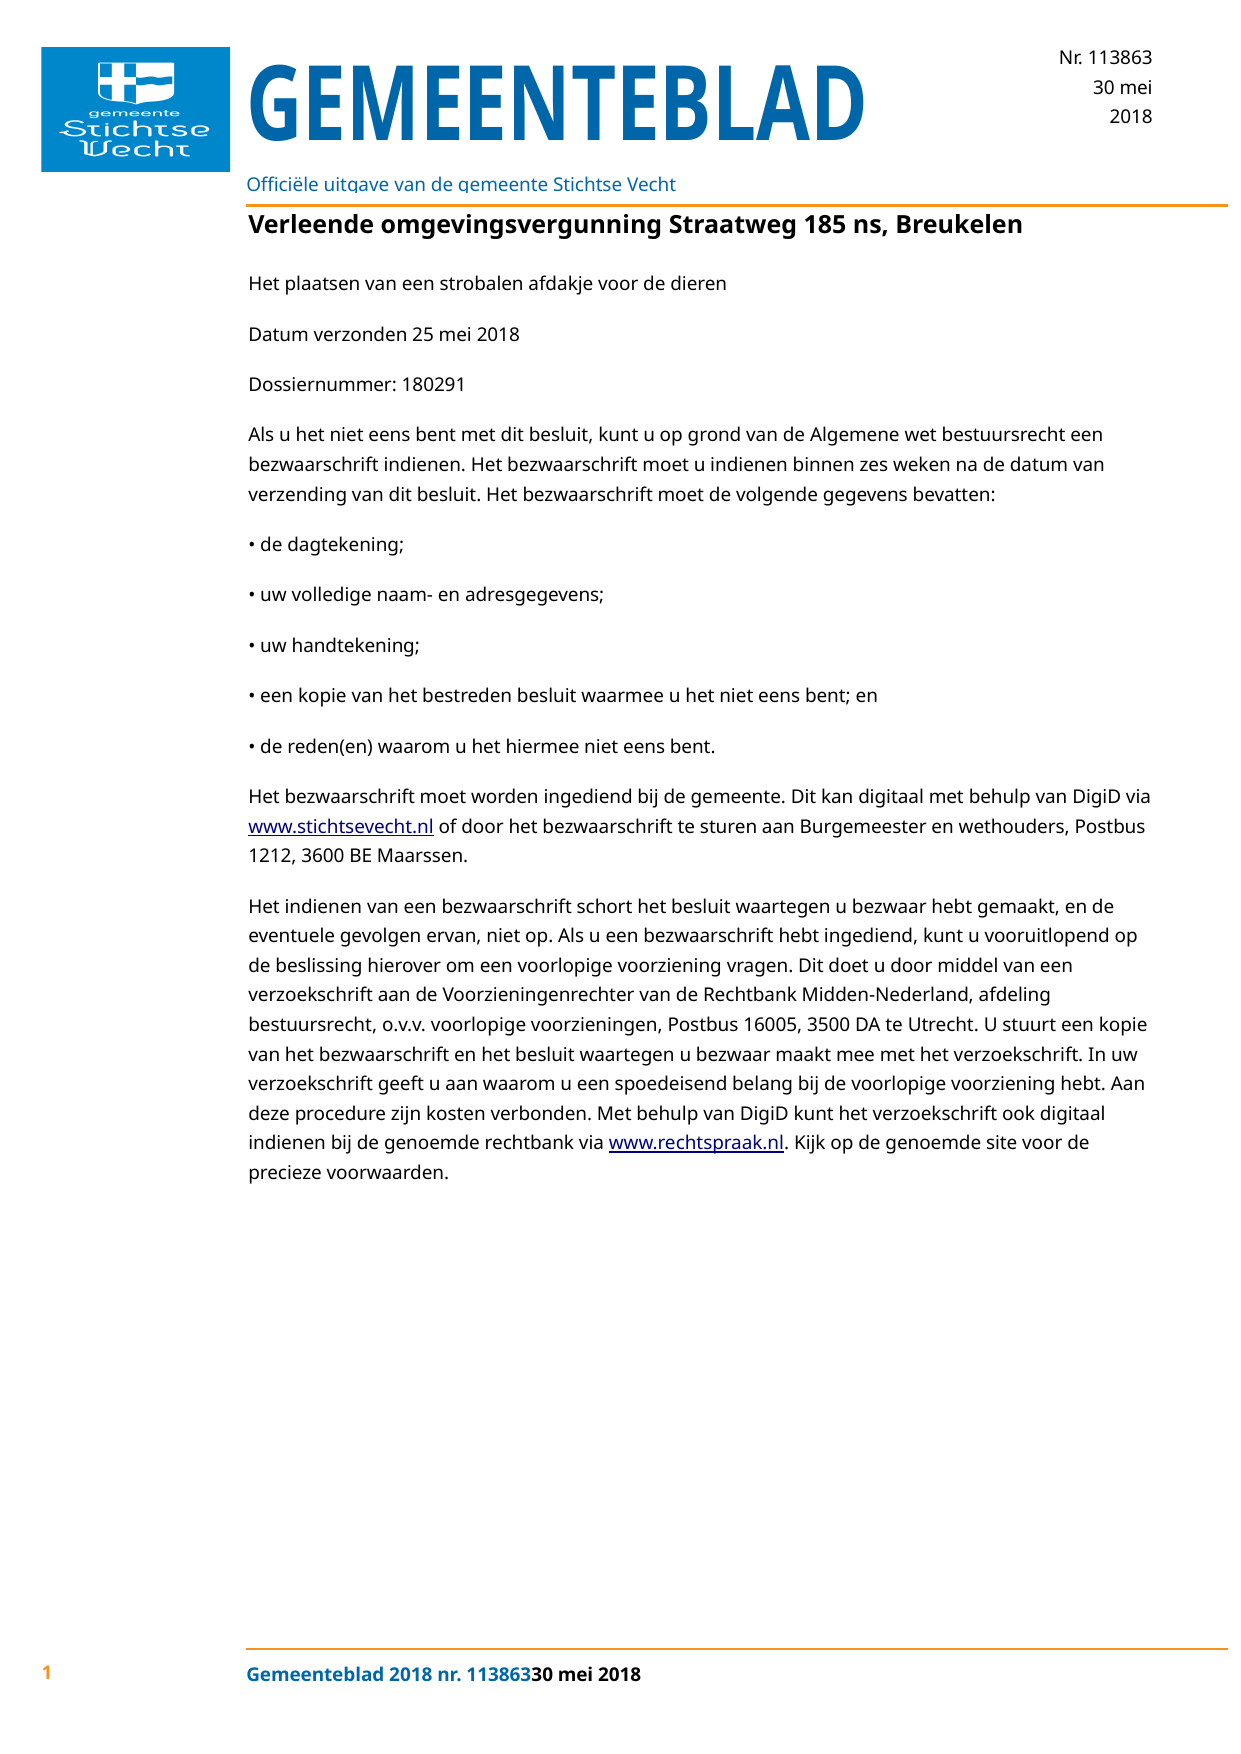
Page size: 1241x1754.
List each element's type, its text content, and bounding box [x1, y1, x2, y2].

text Het indienen van een bezwaarschrift schort het besluit waartegen u bezwaar hebt gemaakt, en de eventuele gevolgen ervan, niet op. Als u een bezwaarschrift hebt ingediend, kunt u vooruitlopend op de beslissing hierover om een voorlopige voorziening vragen. Dit doet u door middel van een verzoekschrift aan de Voorzieningenrechter van de Rechtbank Midden-Nederland, afdeling bestuursrecht, o.v.v. voorlopige voorzieningen, Postbus 16005, 3500 DA te Utrecht. U stuurt een kopie van het bezwaarschrift en het besluit waartegen u bezwaar maakt mee met het verzoekschrift. In uw verzoekschrift geeft u aan waarom u een spoedeisend belang bij de voorlopige voorziening hebt. Aan deze procedure zijn kosten verbonden. Met behulp van DigiD kunt het verzoekschrift ook digitaal indienen bij de genoemde rechtbank via www.rechtspraak.nl. Kijk op de genoemde site voor de precieze voorwaarden. [248, 893, 1152, 1185]
text Het plaatsen van een strobalen afdakje voor de dieren [248, 270, 1152, 296]
text • een kopie van het bestreden besluit waarmee u het niet eens bent; en [248, 682, 1152, 708]
text • uw handtekening; [248, 632, 1152, 658]
picture [137, 63, 174, 103]
text • de reden(en) waarom u het hiermee niet eens bent. [248, 733, 1152, 758]
text Het bezwaarschrift moet worden ingediend bij de gemeente. Dit kan digitaal met behulp van DigiD via www.stichtsevecht.nl of door het bezwaarschrift te sturen aan Burgemeester en wethouders, Postbus 1212, 3600 BE Maarssen. [248, 783, 1152, 868]
text Als u het niet eens bent met dit besluit, kunt u op grond van de Algemene wet bestuursrecht een bezwaarschrift indienen. Het bezwaarschrift moet u indienen binnen zes weken na de datum van verzending van dit besluit. Het bezwaarschrift moet de volgende gegevens bevatten: [248, 422, 1152, 506]
text Dossiernummer: 180291 [248, 371, 1152, 397]
text Datum verzonden 25 mei 2018 [248, 321, 1152, 346]
text • uw volledige naam- en adresgegevens; [248, 582, 1152, 607]
text • de dagtekening; [248, 531, 1152, 557]
picture [99, 63, 135, 101]
text Verleende omgevingsvergunning Straatweg 185 ns, Breukelen [248, 207, 1152, 241]
